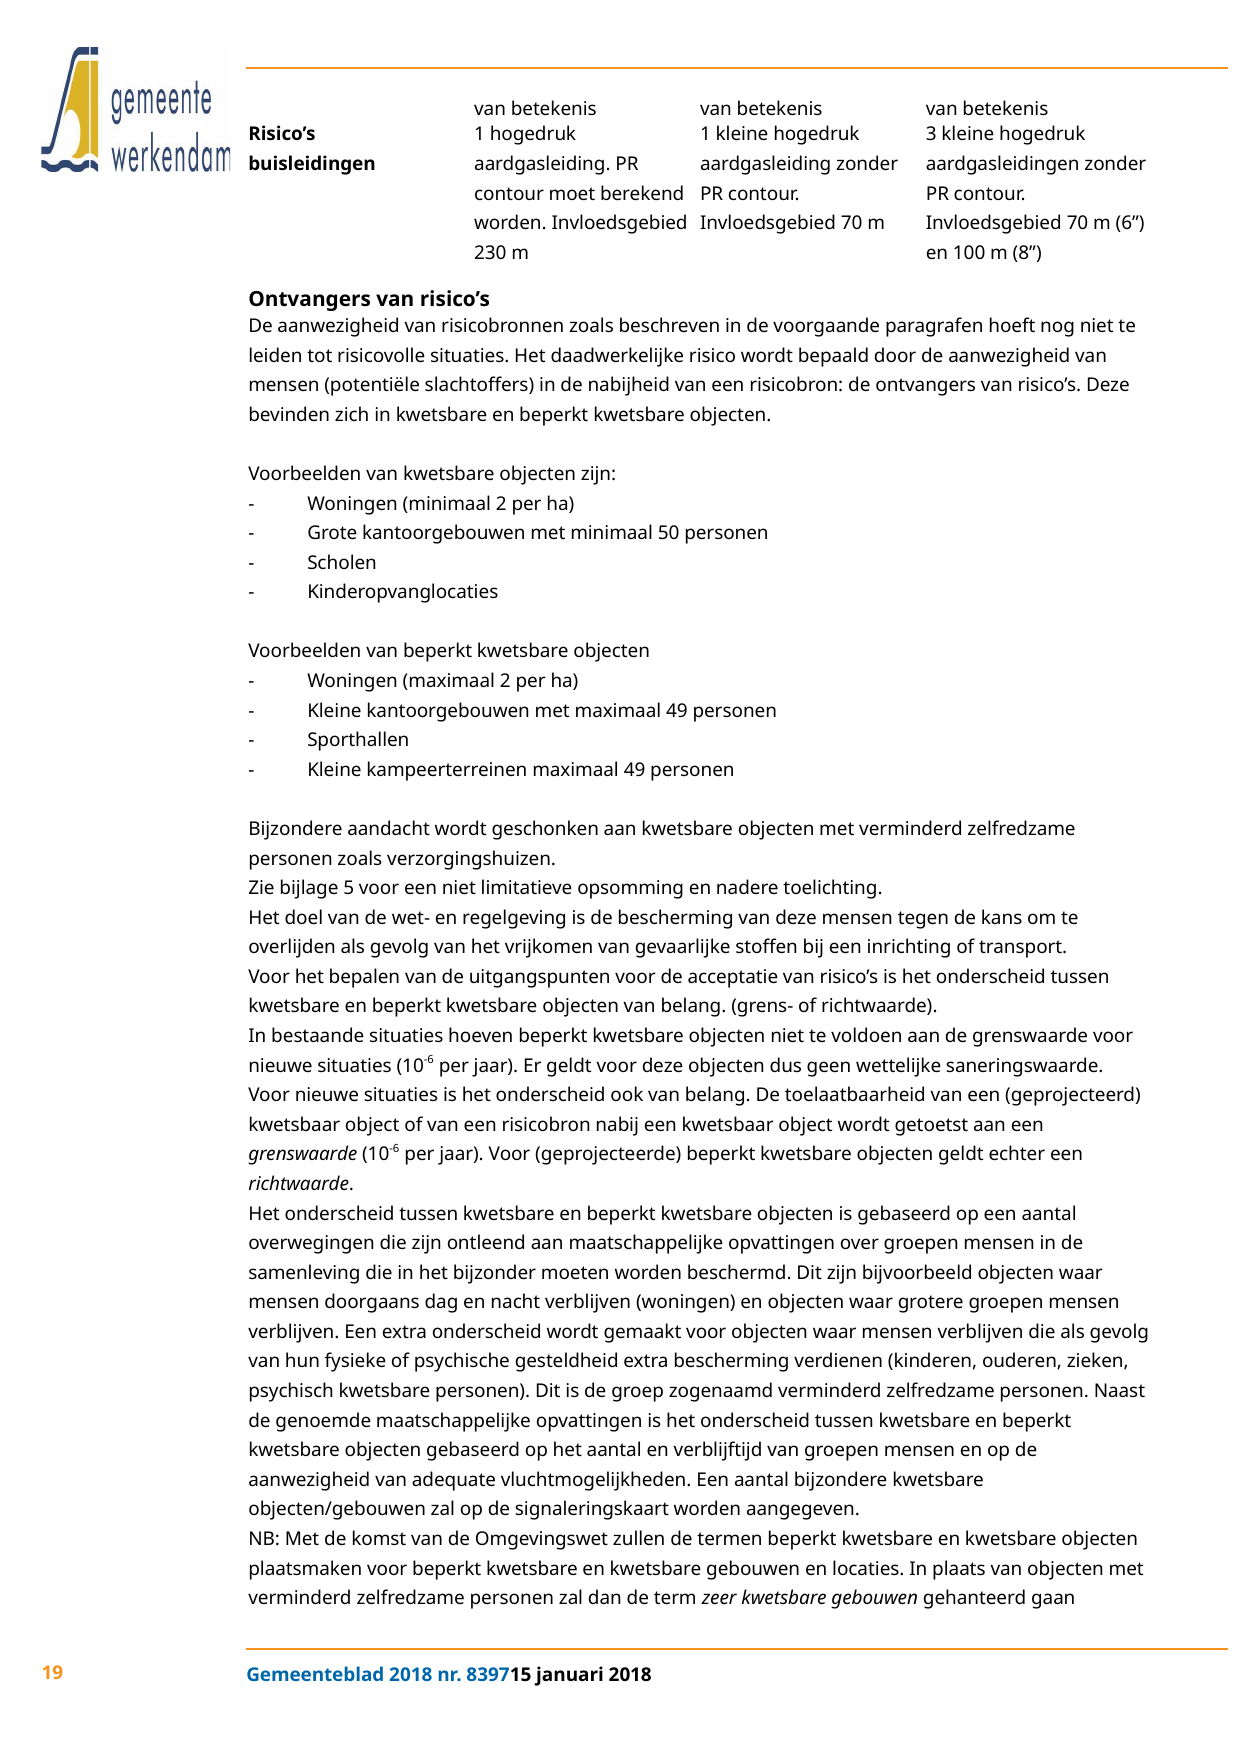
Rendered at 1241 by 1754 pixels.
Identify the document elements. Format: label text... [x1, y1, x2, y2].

text De aanwezigheid van risicobronnen zoals beschreven in de voorgaande paragrafen hoeft nog niet te leiden tot risicovolle situaties. Het daadwerkelijke risico wordt bepaald door de aanwezigheid van mensen (potentiële slachtoffers) in de nabijheid van een risicobron: de ontvangers van risico’s. Deze bevinden zich in kwetsbare en beperkt kwetsbare objecten. [248, 312, 1152, 427]
table_cell van betekenis [474, 95, 700, 121]
list Scholen [248, 549, 1152, 575]
list Sporthallen [248, 726, 1152, 752]
text Voorbeelden van beperkt kwetsbare objecten [248, 638, 1152, 663]
list Woningen (minimaal 2 per ha) [248, 490, 1152, 516]
text In bestaande situaties hoeven beperkt kwetsbare objecten niet te voldoen aan de grenswaarde voor nieuwe situaties (10-6 per jaar). Er geldt voor deze objecten dus geen wettelijke saneringswaarde. [248, 1022, 1152, 1078]
table_cell 1 kleine hogedruk aardgasleiding zonder PR contour. Invloedsgebied 70 m [700, 121, 926, 264]
table_cell 1 hogedruk aardgasleiding. PR contour moet berekend worden. Invloedsgebied 230 m [474, 121, 700, 264]
text Zie bijlage 5 voor een niet limitatieve opsomming en nadere toelichting. [248, 874, 1152, 900]
text Voorbeelden van kwetsbare objecten zijn: [248, 460, 1152, 486]
picture [41, 47, 231, 172]
list Kleine kampeerterreinen maximaal 49 personen [248, 756, 1152, 782]
text Bijzondere aandacht wordt geschonken aan kwetsbare objecten met verminderd zelfredzame personen zoals verzorgingshuizen. [248, 815, 1152, 871]
table_cell van betekenis [926, 95, 1152, 121]
list Kinderopvanglocaties [248, 578, 1152, 604]
list Kleine kantoorgebouwen met maximaal 49 personen [248, 697, 1152, 723]
table_cell 3 kleine hogedruk aardgasleidingen zonder PR contour. Invloedsgebied 70 m (6”) en 100 m (8”) [926, 121, 1152, 264]
table_cell Risico’s buisleidingen [248, 121, 474, 264]
table_cell [248, 95, 474, 121]
text NB: Met de komst van de Omgevingswet zullen de termen beperkt kwetsbare en kwetsbare objecten plaatsmaken voor beperkt kwetsbare en kwetsbare gebouwen en locaties. In plaats van objecten met verminderd zelfredzame personen zal dan de term zeer kwetsbare gebouwen gehanteerd gaan [248, 1525, 1152, 1610]
text Voor nieuwe situaties is het onderscheid ook van belang. De toelaatbaarheid van een (geprojecteerd) kwetsbaar object of van een risicobron nabij een kwetsbaar object wordt getoetst aan een grenswaarde (10-6 per jaar). Voor (geprojecteerde) beperkt kwetsbare objecten geldt echter een richtwaarde. [248, 1081, 1152, 1196]
list Grote kantoorgebouwen met minimaal 50 personen [248, 519, 1152, 545]
text Het onderscheid tussen kwetsbare en beperkt kwetsbare objecten is gebaseerd op een aantal overwegingen die zijn ontleend aan maatschappelijke opvattingen over groepen mensen in de samenleving die in het bijzonder moeten worden beschermd. Dit zijn bijvoorbeeld objecten waar mensen doorgaans dag en nacht verblijven (woningen) en objecten waar grotere groepen mensen verblijven. Een extra onderscheid wordt gemaakt voor objecten waar mensen verblijven die als gevolg van hun fysieke of psychische gesteldheid extra bescherming verdienen (kinderen, ouderen, zieken, psychisch kwetsbare personen). Dit is de groep zogenaamd verminderd zelfredzame personen. Naast de genoemde maatschappelijke opvattingen is het onderscheid tussen kwetsbare en beperkt kwetsbare objecten gebaseerd op het aantal en verblijftijd van groepen mensen en op de aanwezigheid van adequate vluchtmogelijkheden. Een aantal bijzondere kwetsbare objecten/gebouwen zal op de signaleringskaart worden aangegeven. [248, 1200, 1152, 1521]
text Voor het bepalen van de uitgangspunten voor de acceptatie van risico’s is het onderscheid tussen kwetsbare en beperkt kwetsbare objecten van belang. (grens- of richtwaarde). [248, 963, 1152, 1018]
list Woningen (maximaal 2 per ha) [248, 667, 1152, 693]
text Ontvangers van risico’s [248, 284, 1152, 312]
table_cell van betekenis [700, 95, 926, 121]
text Het doel van de wet- en regelgeving is de bescherming van deze mensen tegen de kans om te overlijden als gevolg van het vrijkomen van gevaarlijke stoffen bij een inrichting of transport. [248, 904, 1152, 959]
